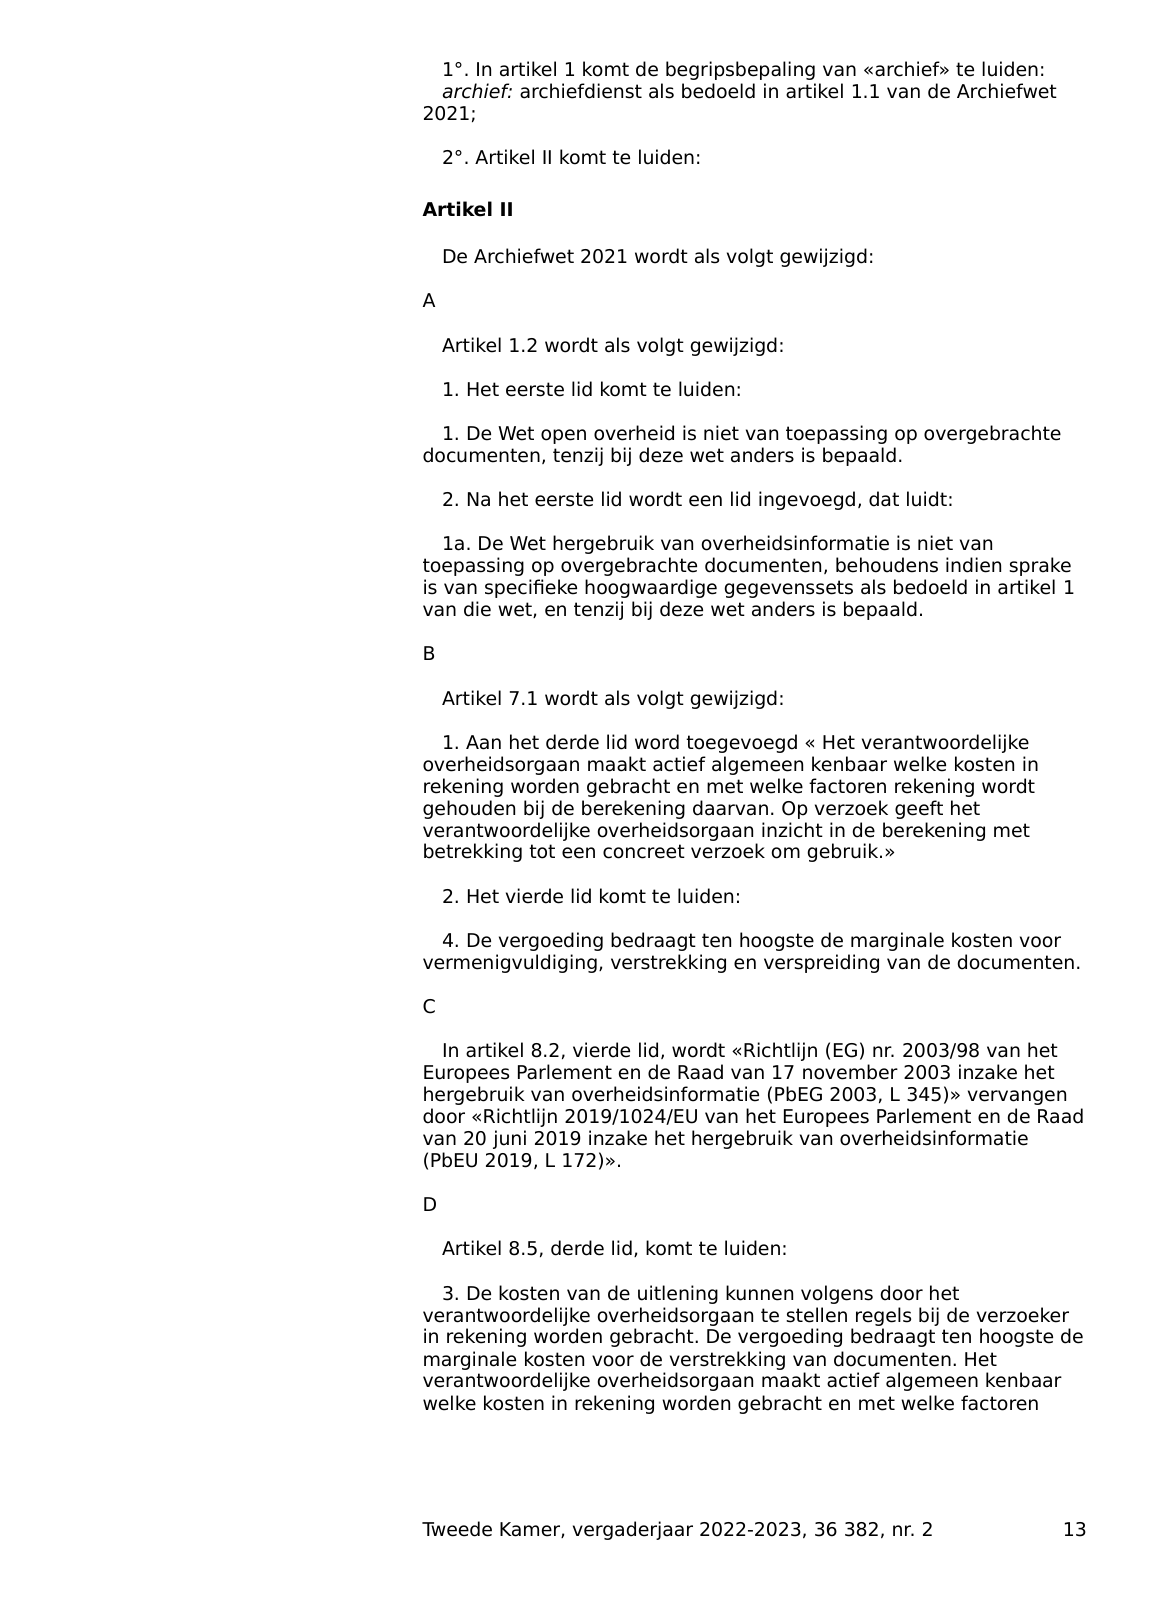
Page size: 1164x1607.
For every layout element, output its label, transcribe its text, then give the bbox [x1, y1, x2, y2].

text 1. Aan het derde lid word toegevoegd « Het verantwoordelijke overheidsorgaan maakt actief algemeen kenbaar welke kosten in rekening worden gebracht en met welke factoren rekening wordt gehouden bij de berekening daarvan. Op verzoek geeft het verantwoordelijke overheidsorgaan inzicht in de berekening met betrekking tot een concreet verzoek om gebruik.» [422, 732, 1087, 863]
text Artikel 8.5, derde lid, komt te luiden: [422, 1238, 1087, 1260]
subtitle Artikel II [422, 199, 1087, 221]
text De Archiefwet 2021 wordt als volgt gewijzigd: [422, 246, 1087, 268]
text Artikel 1.2 wordt als volgt gewijzigd: [422, 334, 1087, 356]
text 2°. Artikel II komt te luiden: [422, 147, 1087, 169]
text 2. Na het eerste lid wordt een lid ingevoegd, dat luidt: [422, 489, 1087, 511]
text 1. De Wet open overheid is niet van toepassing op overgebrachte documenten, tenzij bij deze wet anders is bepaald. [422, 423, 1087, 467]
text 2. Het vierde lid komt te luiden: [422, 886, 1087, 908]
text 1a. De Wet hergebruik van overheidsinformatie is niet van toepassing op overgebrachte documenten, behoudens indien sprake is van specifieke hoogwaardige gegevenssets als bedoeld in artikel 1 van die wet, en tenzij bij deze wet anders is bepaald. [422, 533, 1087, 621]
text D [422, 1194, 1087, 1216]
text In artikel 8.2, vierde lid, wordt «Richtlijn (EG) nr. 2003/98 van het Europees Parlement en de Raad van 17 november 2003 inzake het hergebruik van overheidsinformatie (PbEG 2003, L 345)» vervangen door «Richtlijn 2019/1024/EU van het Europees Parlement en de Raad van 20 juni 2019 inzake het hergebruik van overheidsinformatie (PbEU 2019, L 172)». [422, 1040, 1087, 1172]
text archief: archiefdienst als bedoeld in artikel 1.1 van de Archiefwet 2021; [422, 81, 1087, 125]
text 3. De kosten van de uitlening kunnen volgens door het verantwoordelijke overheidsorgaan te stellen regels bij de verzoeker in rekening worden gebracht. De vergoeding bedraagt ten hoogste de marginale kosten voor de verstrekking van documenten. Het verantwoordelijke overheidsorgaan maakt actief algemeen kenbaar welke kosten in rekening worden gebracht en met welke factoren [422, 1282, 1087, 1414]
text 1°. In artikel 1 komt de begripsbepaling van «archief» te luiden: [422, 59, 1087, 81]
text B [422, 643, 1087, 665]
text 1. Het eerste lid komt te luiden: [422, 379, 1087, 401]
text Artikel 7.1 wordt als volgt gewijzigd: [422, 687, 1087, 709]
text 4. De vergoeding bedraagt ten hoogste de marginale kosten voor vermenigvuldiging, verstrekking en verspreiding van de documenten. [422, 930, 1087, 974]
text A [422, 290, 1087, 312]
text C [422, 996, 1087, 1018]
